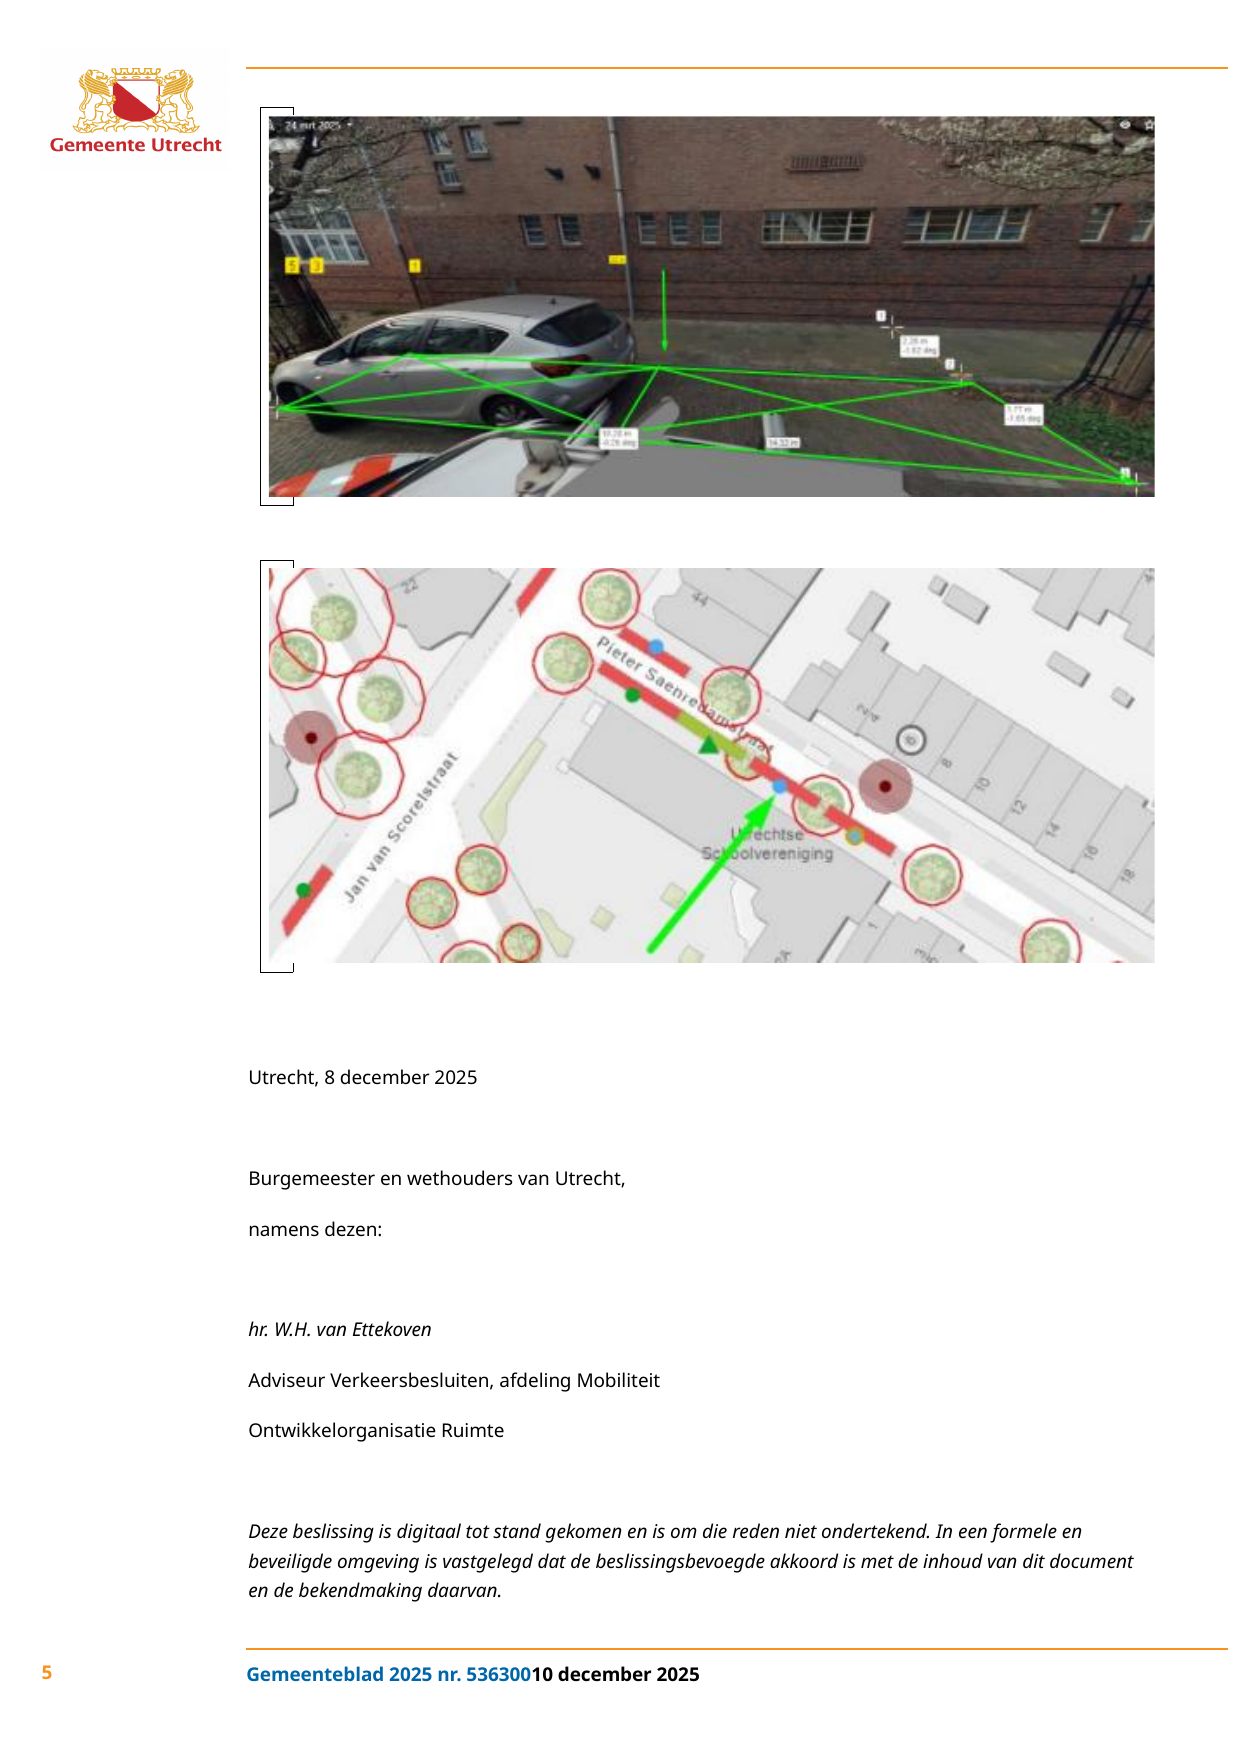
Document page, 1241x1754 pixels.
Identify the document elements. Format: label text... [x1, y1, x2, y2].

picture [41, 47, 231, 172]
text hr. W.H. van Ettekoven [248, 1317, 1152, 1342]
text Burgemeester en wethouders van Utrecht, [248, 1165, 1152, 1191]
text Adviseur Verkeersbesluiten, afdeling Mobiliteit [248, 1367, 1152, 1393]
text namens dezen: [248, 1216, 1152, 1242]
picture [268, 568, 1155, 963]
text Deze beslissing is digitaal tot stand gekomen en is om die reden niet ondertekend. In een formele en beveiligde omgeving is vastgelegd dat de beslissingsbevoegde akkoord is met de inhoud van dit document en de bekendmaking daarvan. [248, 1518, 1152, 1603]
text Utrecht, 8 december 2025 [248, 1064, 1152, 1090]
text Ontwikkelorganisatie Ruimte [248, 1417, 1152, 1443]
picture [268, 115, 1155, 497]
